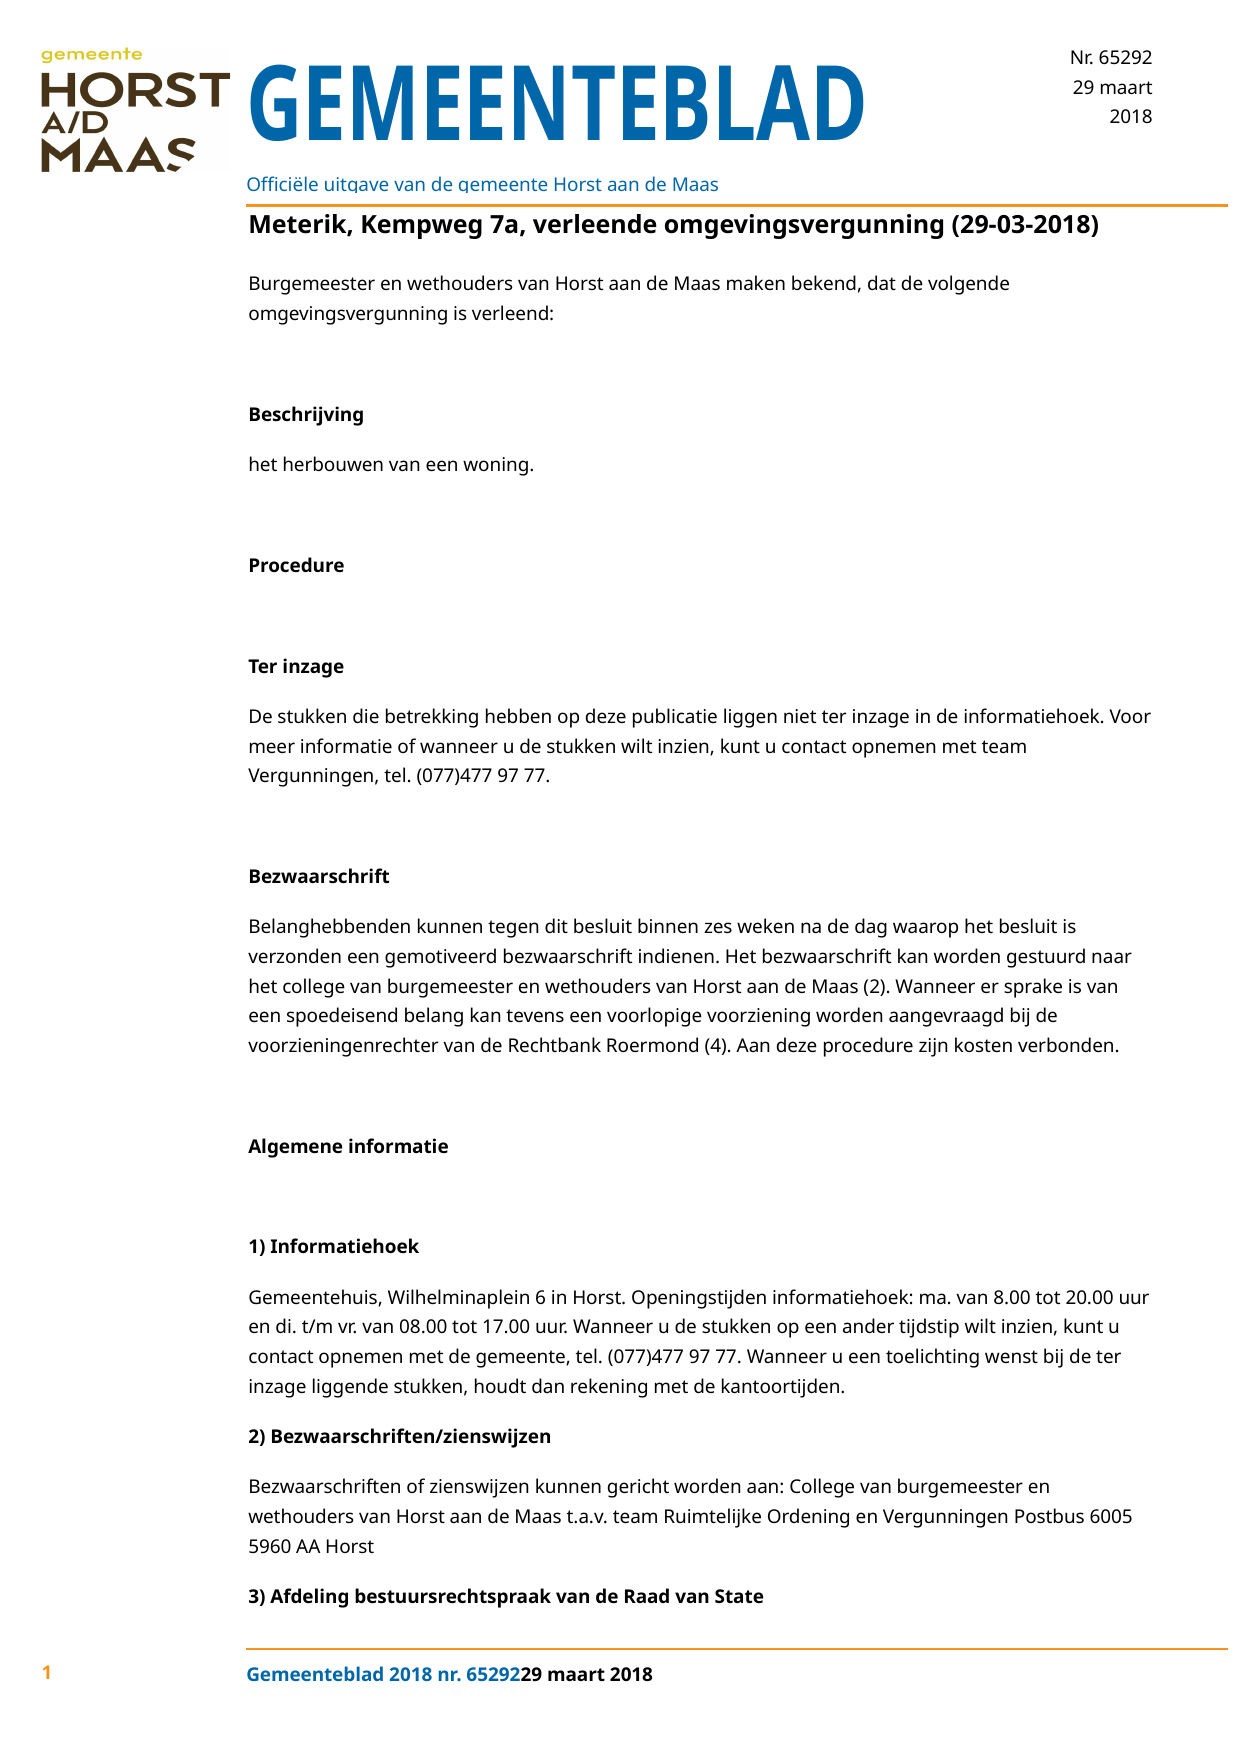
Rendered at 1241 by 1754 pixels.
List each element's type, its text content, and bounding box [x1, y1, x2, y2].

text Gemeentehuis, Wilhelminaplein 6 in Horst. Openingstijden informatiehoek: ma. van 8.00 tot 20.00 uur en di. t/m vr. van 08.00 tot 17.00 uur. Wanneer u de stukken op een ander tijdstip wilt inzien, kunt u contact opnemen met de gemeente, tel. (077)477 97 77. Wanneer u een toelichting wenst bij de ter inzage liggende stukken, houdt dan rekening met de kantoortijden. [248, 1284, 1152, 1398]
text 3) Afdeling bestuursrechtspraak van de Raad van State [248, 1583, 1152, 1609]
picture [41, 47, 231, 172]
text 2) Bezwaarschriften/zienswijzen [248, 1423, 1152, 1449]
text Bezwaarschriften of zienswijzen kunnen gericht worden aan: College van burgemeester en wethouders van Horst aan de Maas t.a.v. team Ruimtelijke Ordening en Vergunningen Postbus 6005 5960 AA Horst [248, 1474, 1152, 1558]
text Algemene informatie [248, 1133, 1152, 1158]
text Ter inzage [248, 653, 1152, 678]
text Burgemeester en wethouders van Horst aan de Maas maken bekend, dat de volgende omgevingsvergunning is verleend: [248, 270, 1152, 326]
text Belanghebbenden kunnen tegen dit besluit binnen zes weken na de dag waarop het besluit is verzonden een gemotiveerd bezwaarschrift indienen. Het bezwaarschrift kan worden gestuurd naar het college van burgemeester en wethouders van Horst aan de Maas (2). Wanneer er sprake is van een spoedeisend belang kan tevens een voorlopige voorziening worden aangevraagd bij de voorzieningenrechter van de Rechtbank Roermond (4). Aan deze procedure zijn kosten verbonden. [248, 914, 1152, 1058]
text het herbouwen van een woning. [248, 451, 1152, 477]
text Meterik, Kempweg 7a, verleende omgevingsvergunning (29-03-2018) [248, 207, 1152, 241]
text Procedure [248, 552, 1152, 578]
text Bezwaarschrift [248, 863, 1152, 889]
text 1) Informatiehoek [248, 1234, 1152, 1259]
text De stukken die betrekking hebben op deze publicatie liggen niet ter inzage in de informatiehoek. Voor meer informatie of wanneer u de stukken wilt inzien, kunt u contact opnemen met team Vergunningen, tel. (077)477 97 77. [248, 703, 1152, 788]
text Beschrijving [248, 401, 1152, 426]
